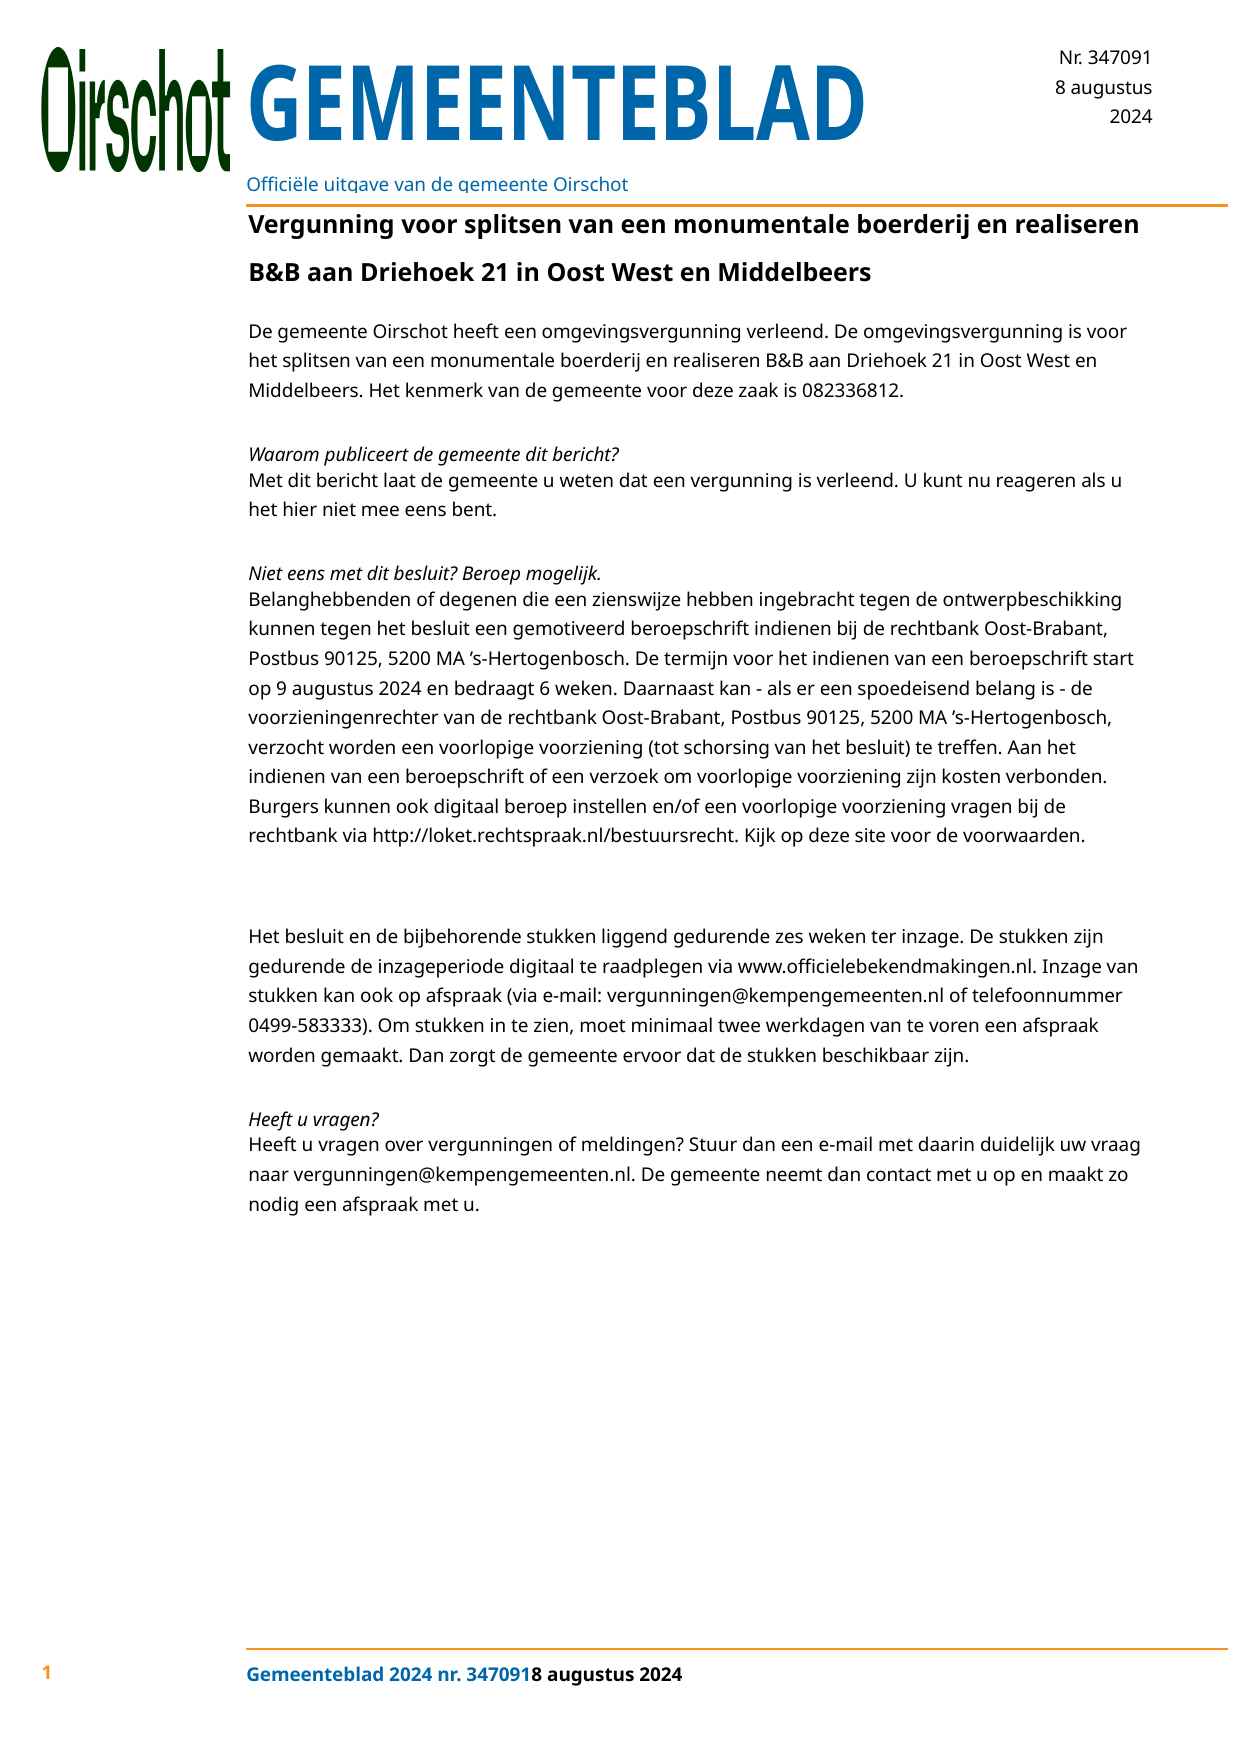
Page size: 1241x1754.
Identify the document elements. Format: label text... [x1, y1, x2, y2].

text Niet eens met dit besluit? Beroep mogelijk. [248, 560, 1152, 586]
text Vergunning voor splitsen van een monumentale boerderij en realiseren B&B aan Driehoek 21 in Oost West en Middelbeers [248, 207, 1152, 288]
text Heeft u vragen over vergunningen of meldingen? Stuur dan een e-mail met daarin duidelijk uw vraag naar vergunningen@kempengemeenten.nl. De gemeente neemt dan contact met u op en maakt zo nodig een afspraak met u. [248, 1132, 1152, 1216]
picture [41, 47, 231, 172]
text Het besluit en de bijbehorende stukken liggend gedurende zes weken ter inzage. De stukken zijn gedurende de inzageperiode digitaal te raadplegen via www.officielebekendmakingen.nl. Inzage van stukken kan ook op afspraak (via e-mail: vergunningen@kempengemeenten.nl of telefoonnummer 0499-583333). Om stukken in te zien, moet minimaal twee werkdagen van te voren een afspraak worden gemaakt. Dan zorgt de gemeente ervoor dat de stukken beschikbaar zijn. [248, 923, 1152, 1068]
text Heeft u vragen? [248, 1106, 1152, 1132]
text De gemeente Oirschot heeft een omgevingsvergunning verleend. De omgevingsvergunning is voor het splitsen van een monumentale boerderij en realiseren B&B aan Driehoek 21 in Oost West en Middelbeers. Het kenmerk van de gemeente voor deze zaak is 082336812. [248, 318, 1152, 403]
text Waarom publiceert de gemeente dit bericht? [248, 441, 1152, 467]
text Met dit bericht laat de gemeente u weten dat een vergunning is verleend. U kunt nu reageren als u het hier niet mee eens bent. [248, 467, 1152, 522]
text Belanghebbenden of degenen die een zienswijze hebben ingebracht tegen de ontwerpbeschikking kunnen tegen het besluit een gemotiveerd beroepschrift indienen bij de rechtbank Oost-Brabant, Postbus 90125, 5200 MA ’s-Hertogenbosch. De termijn voor het indienen van een beroepschrift start op 9 augustus 2024 en bedraagt 6 weken. Daarnaast kan - als er een spoedeisend belang is - de voorzieningenrechter van de rechtbank Oost-Brabant, Postbus 90125, 5200 MA ’s-Hertogenbosch, verzocht worden een voorlopige voorziening (tot schorsing van het besluit) te treffen. Aan het indienen van een beroepschrift of een verzoek om voorlopige voorziening zijn kosten verbonden. Burgers kunnen ook digitaal beroep instellen en/of een voorlopige voorziening vragen bij de rechtbank via http://loket.rechtspraak.nl/bestuursrecht. Kijk op deze site voor de voorwaarden. [248, 586, 1152, 848]
